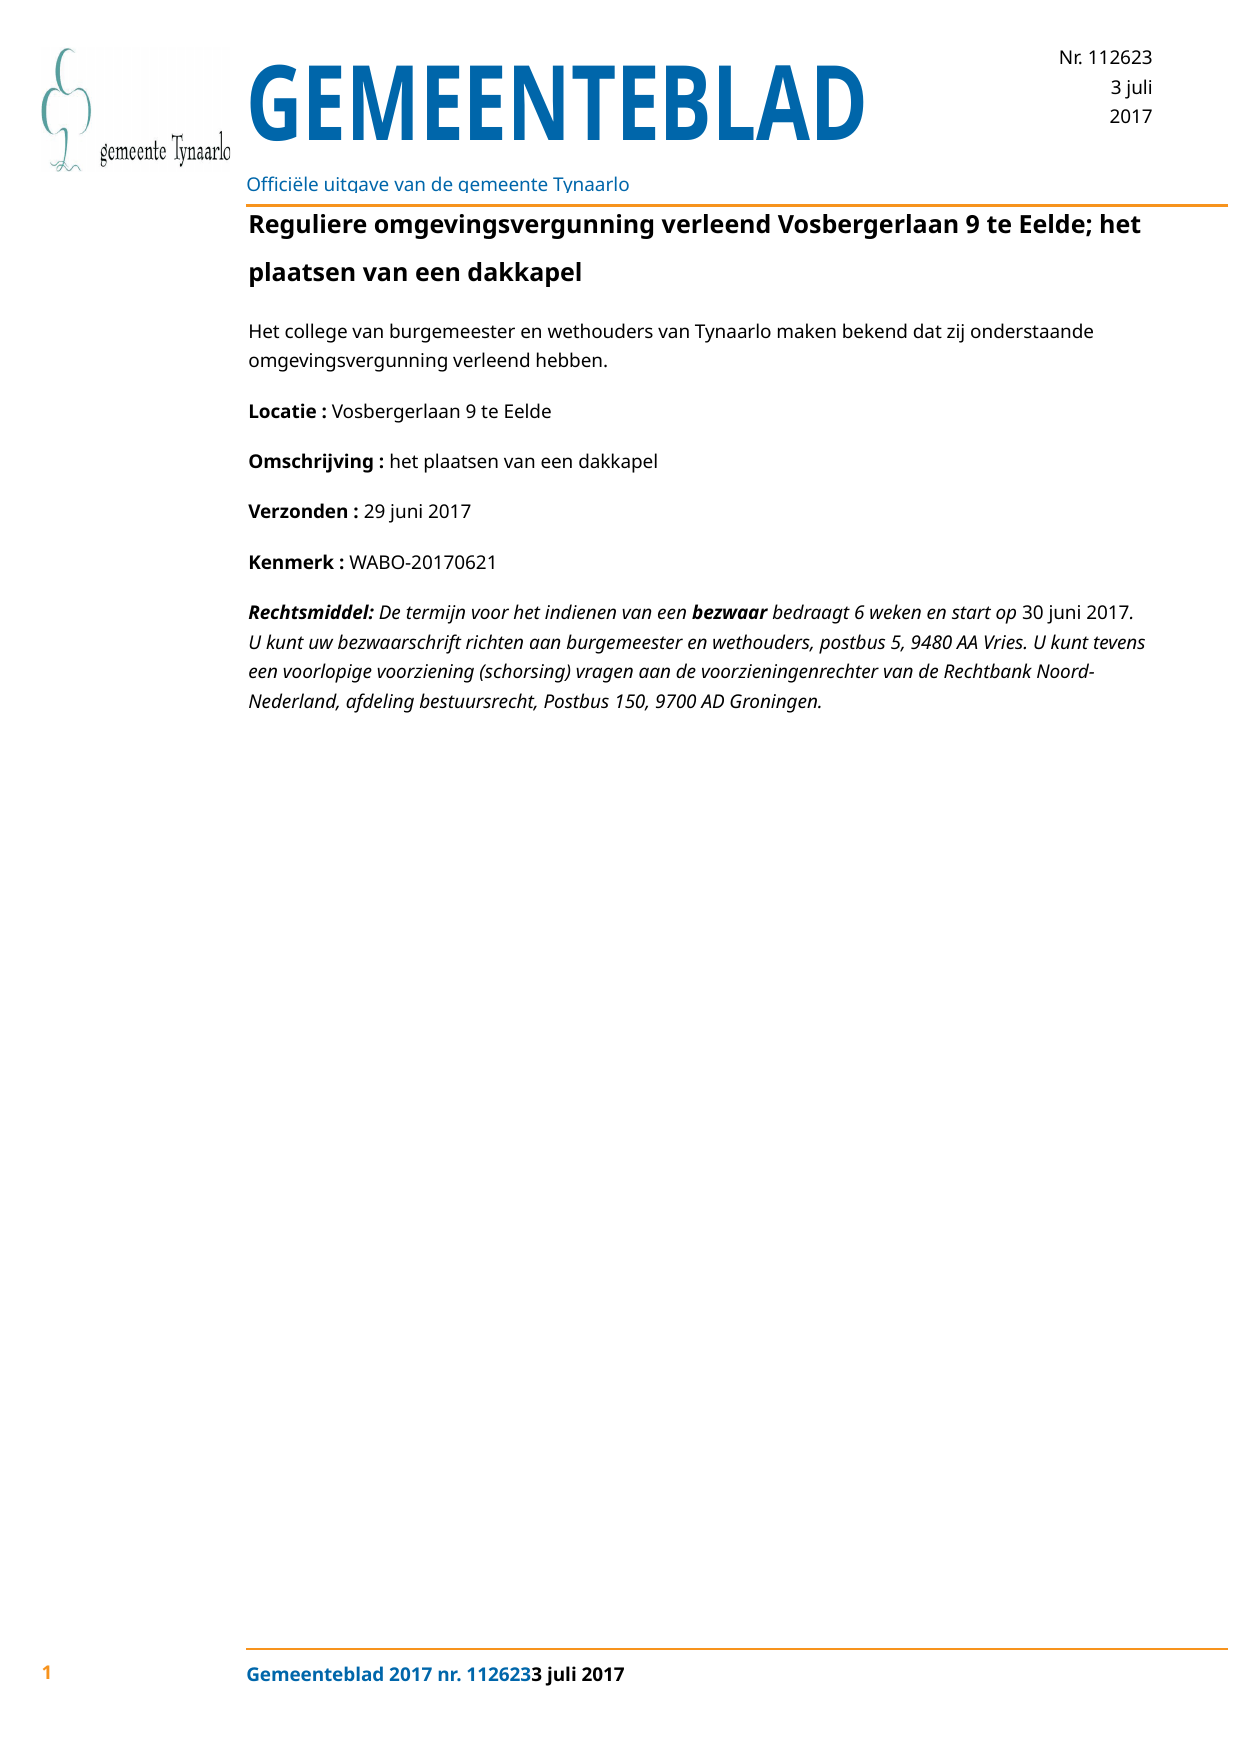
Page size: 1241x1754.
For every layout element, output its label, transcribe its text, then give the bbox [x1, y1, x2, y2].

text Kenmerk : WABO-20170621 [248, 549, 1152, 575]
text Reguliere omgevingsvergunning verleend Vosbergerlaan 9 te Eelde; het plaatsen van een dakkapel [248, 207, 1152, 288]
text Omschrijving : het plaatsen van een dakkapel [248, 448, 1152, 474]
text Het college van burgemeester en wethouders van Tynaarlo maken bekend dat zij onderstaande omgevingsvergunning verleend hebben. [248, 318, 1152, 373]
text Locatie : Vosbergerlaan 9 te Eelde [248, 398, 1152, 424]
picture [41, 47, 231, 172]
text Rechtsmiddel: De termijn voor het indienen van een bezwaar bedraagt 6 weken en start op 30 juni 2017. U kunt uw bezwaarschrift richten aan burgemeester en wethouders, postbus 5, 9480 AA Vries. U kunt tevens een voorlopige voorziening (schorsing) vragen aan de voorzieningenrechter van de Rechtbank Noord-Nederland, afdeling bestuursrecht, Postbus 150, 9700 AD Groningen. [248, 599, 1152, 714]
text Verzonden : 29 juni 2017 [248, 499, 1152, 524]
